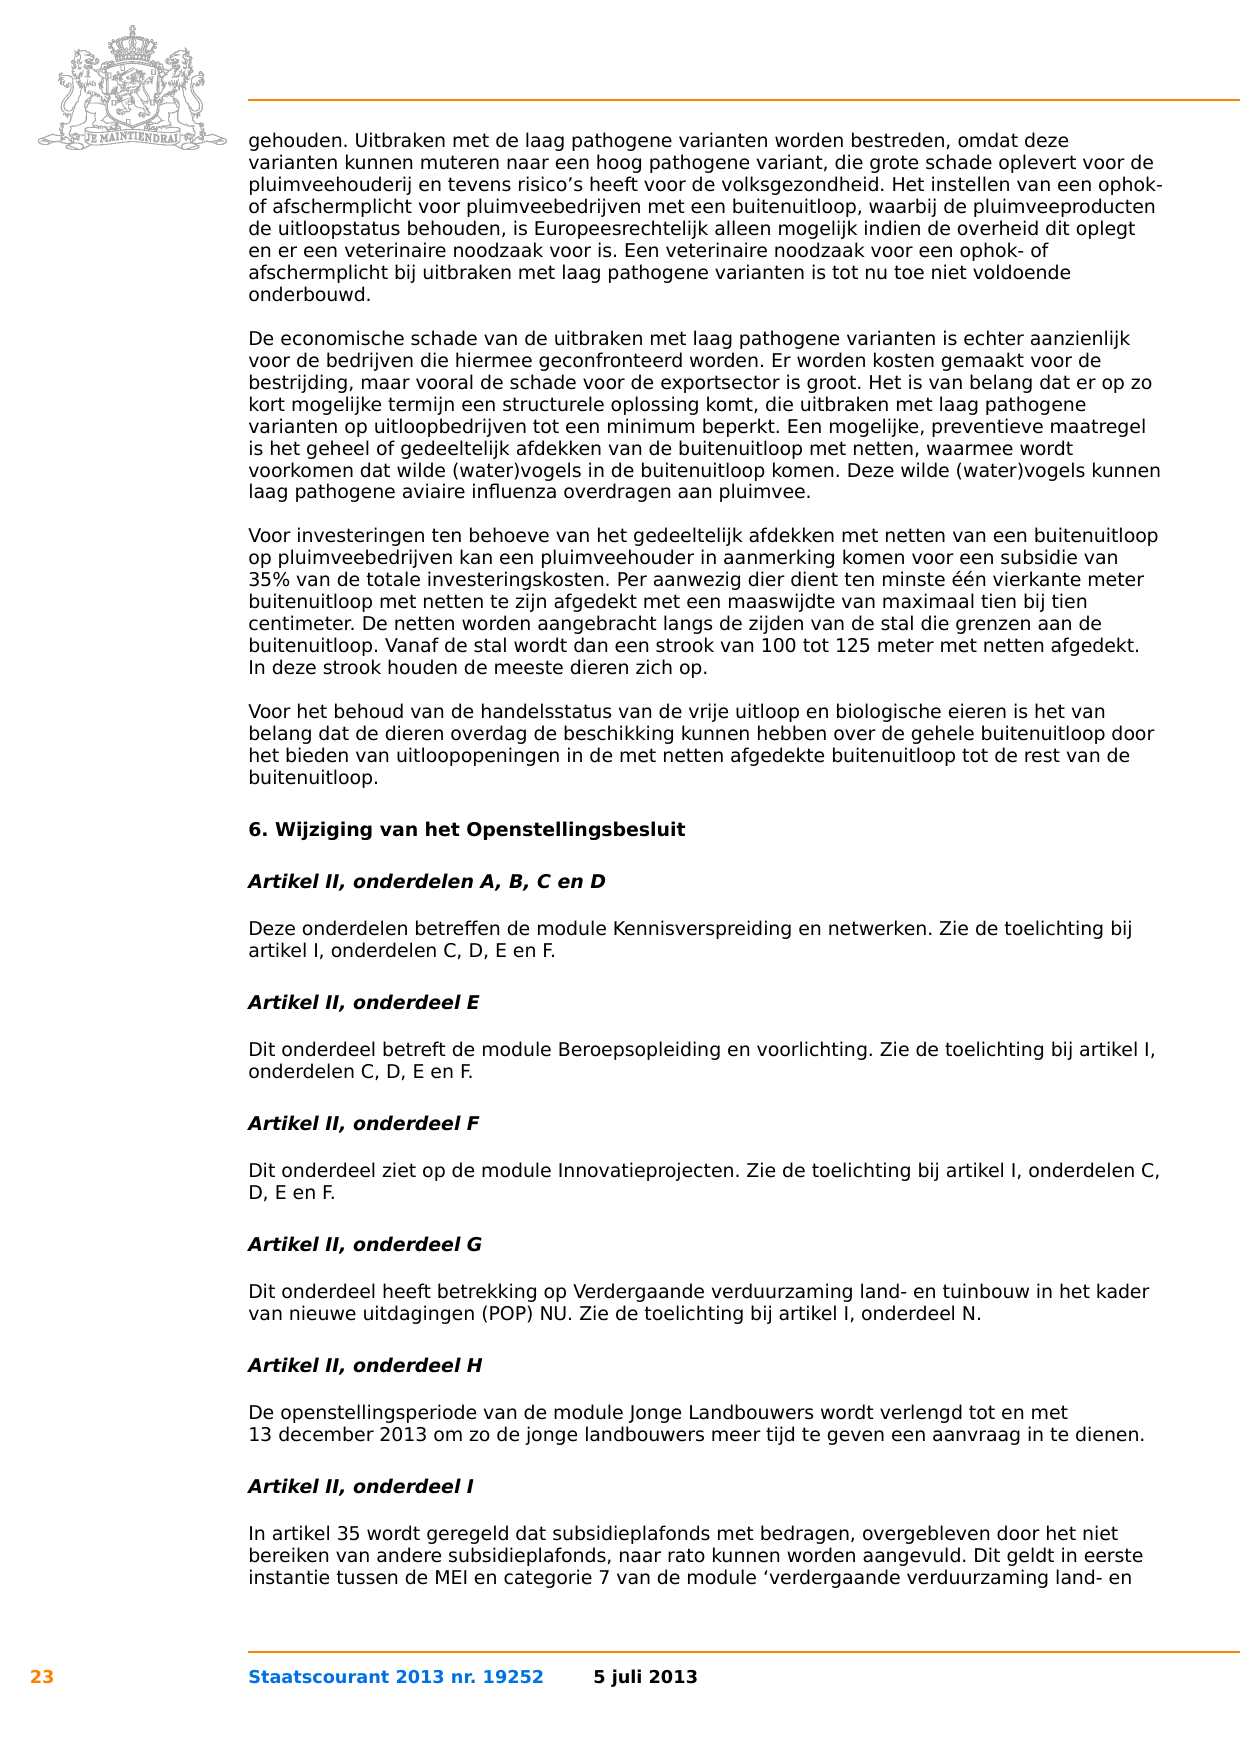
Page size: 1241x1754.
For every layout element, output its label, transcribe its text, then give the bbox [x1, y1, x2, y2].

subtitle Artikel II, onderdeel F [248, 1113, 1163, 1135]
subtitle Artikel II, onderdeel G [248, 1234, 1163, 1256]
text Voor investeringen ten behoeve van het gedeeltelijk afdekken met netten van een buitenuitloop op pluimveebedrijven kan een pluimveehouder in aanmerking komen voor een subsidie van 35% van de totale investeringskosten. Per aanwezig dier dient ten minste één vierkante meter buitenuitloop met netten te zijn afgedekt met een maaswijdte van maximaal tien bij tien centimeter. De netten worden aangebracht langs de zijden van de stal die grenzen aan de buitenuitloop. Vanaf de stal wordt dan een strook van 100 tot 125 meter met netten afgedekt. In deze strook houden de meeste dieren zich op. [248, 525, 1163, 679]
text gehouden. Uitbraken met de laag pathogene varianten worden bestreden, omdat deze varianten kunnen muteren naar een hoog pathogene variant, die grote schade oplevert voor de pluimveehouderij en tevens risico’s heeft voor de volksgezondheid. Het instellen van een ophok- of afschermplicht voor pluimveebedrijven met een buitenuitloop, waarbij de pluimveeproducten de uitloopstatus behouden, is Europeesrechtelijk alleen mogelijk indien de overheid dit oplegt en er een veterinaire noodzaak voor is. Een veterinaire noodzaak voor een ophok- of afschermplicht bij uitbraken met laag pathogene varianten is tot nu toe niet voldoende onderbouwd. [248, 130, 1163, 306]
subtitle Artikel II, onderdeel H [248, 1355, 1163, 1377]
text De economische schade van de uitbraken met laag pathogene varianten is echter aanzienlijk voor de bedrijven die hiermee geconfronteerd worden. Er worden kosten gemaakt voor de bestrijding, maar vooral de schade voor de exportsector is groot. Het is van belang dat er op zo kort mogelijke termijn een structurele oplossing komt, die uitbraken met laag pathogene varianten op uitloopbedrijven tot een minimum beperkt. Een mogelijke, preventieve maatregel is het geheel of gedeeltelijk afdekken van de buitenuitloop met netten, waarmee wordt voorkomen dat wilde (water)vogels in de buitenuitloop komen. Deze wilde (water)vogels kunnen laag pathogene aviaire influenza overdragen aan pluimvee. [248, 328, 1163, 503]
text Dit onderdeel betreft de module Beroepsopleiding en voorlichting. Zie de toelichting bij artikel I, onderdelen C, D, E en F. [248, 1039, 1163, 1083]
text Deze onderdelen betreffen de module Kennisverspreiding en netwerken. Zie de toelichting bij artikel I, onderdelen C, D, E en F. [248, 918, 1163, 962]
text De openstellingsperiode van de module Jonge Landbouwers wordt verlengd tot en met 13 december 2013 om zo de jonge landbouwers meer tijd te geven een aanvraag in te dienen. [248, 1402, 1163, 1446]
text Voor het behoud van de handelsstatus van de vrije uitloop en biologische eieren is het van belang dat de dieren overdag de beschikking kunnen hebben over de gehele buitenuitloop door het bieden van uitloopopeningen in de met netten afgedekte buitenuitloop tot de rest van de buitenuitloop. [248, 701, 1163, 789]
picture [38, 25, 227, 150]
subtitle 6. Wijziging van het Openstellingsbesluit [248, 819, 1163, 841]
subtitle Artikel II, onderdelen A, B, C en D [248, 871, 1163, 893]
subtitle Artikel II, onderdeel I [248, 1476, 1163, 1498]
text Dit onderdeel heeft betrekking op Verdergaande verduurzaming land- en tuinbouw in het kader van nieuwe uitdagingen (POP) NU. Zie de toelichting bij artikel I, onderdeel N. [248, 1281, 1163, 1325]
text Dit onderdeel ziet op de module Innovatieprojecten. Zie de toelichting bij artikel I, onderdelen C, D, E en F. [248, 1160, 1163, 1204]
subtitle Artikel II, onderdeel E [248, 992, 1163, 1014]
text In artikel 35 wordt geregeld dat subsidieplafonds met bedragen, overgebleven door het niet bereiken van andere subsidieplafonds, naar rato kunnen worden aangevuld. Dit geldt in eerste instantie tussen de MEI en categorie 7 van de module ‘verdergaande verduurzaming land- en [248, 1523, 1163, 1588]
